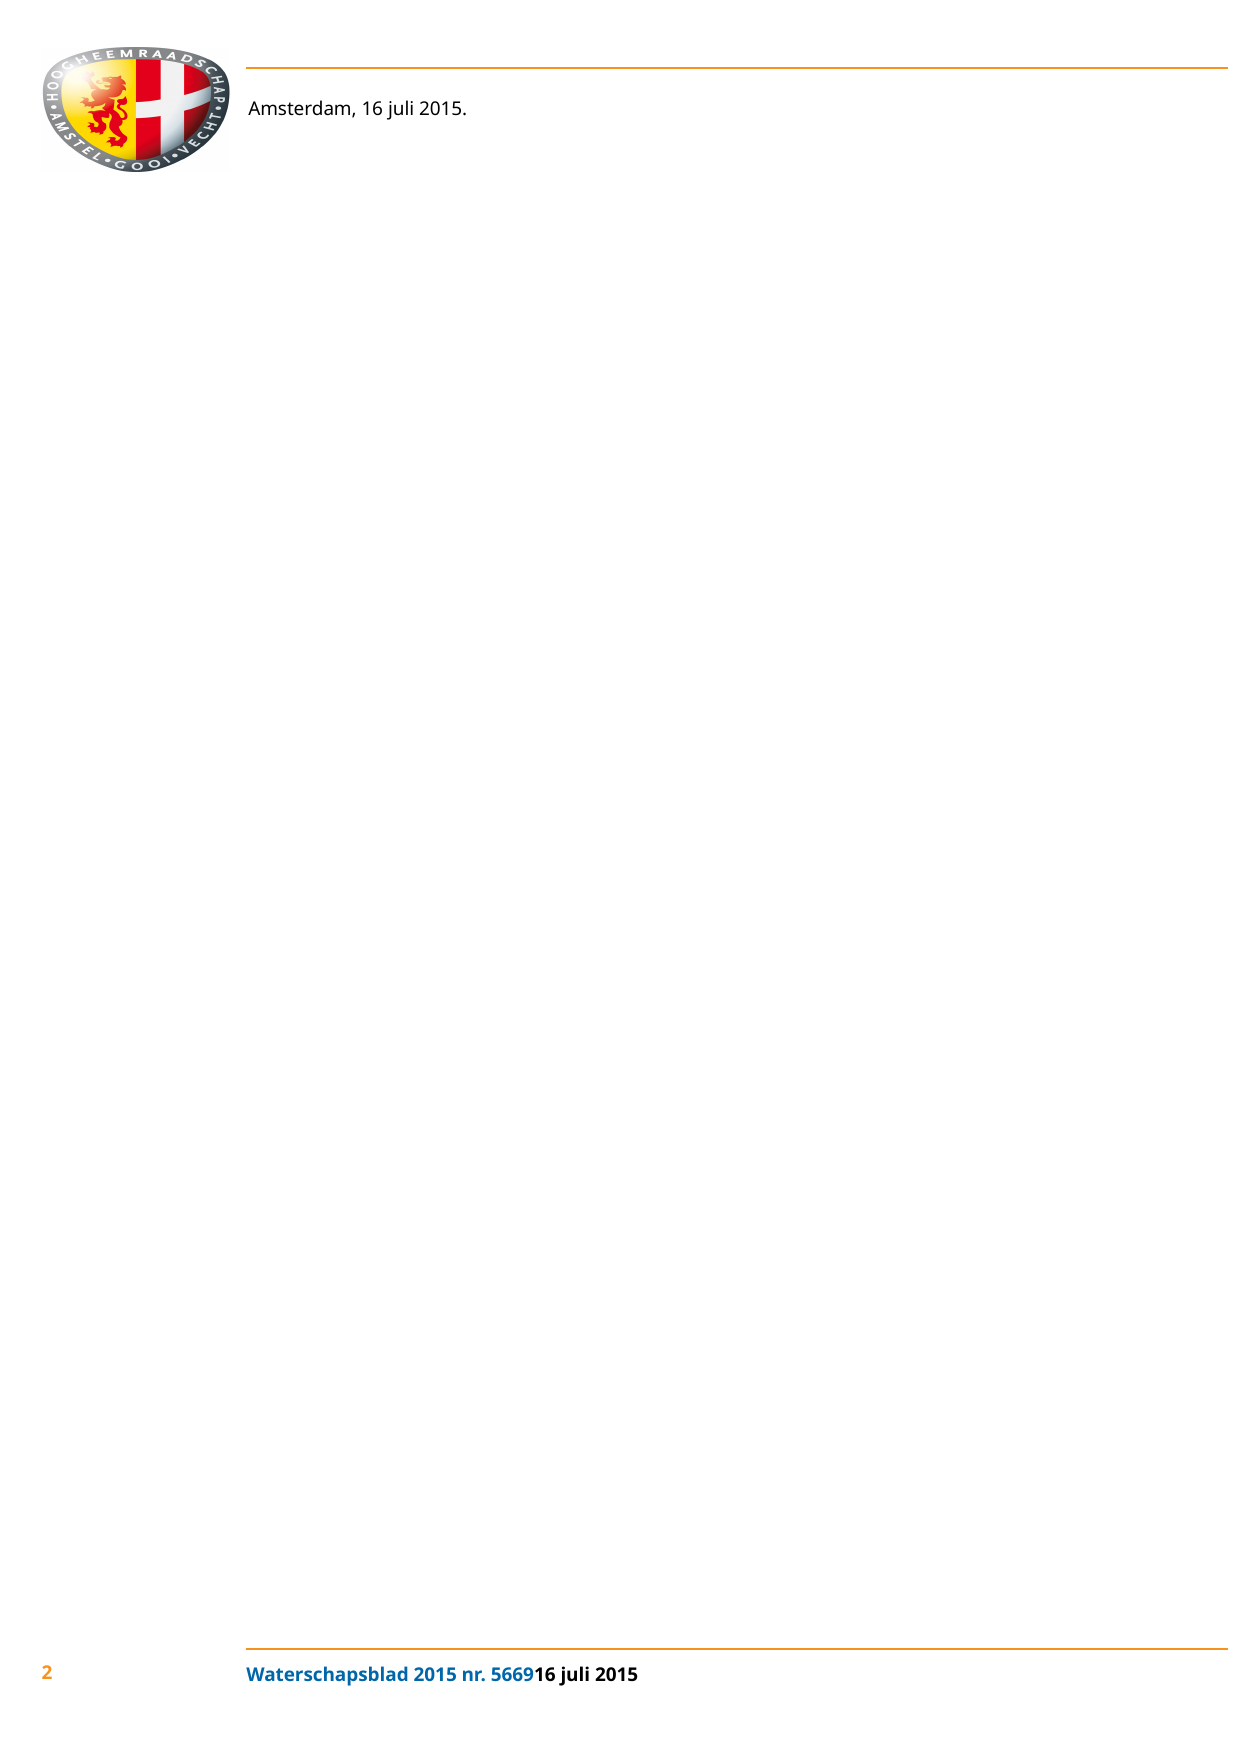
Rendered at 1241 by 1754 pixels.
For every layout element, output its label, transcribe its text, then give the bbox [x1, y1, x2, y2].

picture [41, 47, 231, 172]
text Amsterdam, 16 juli 2015. [248, 95, 1152, 121]
